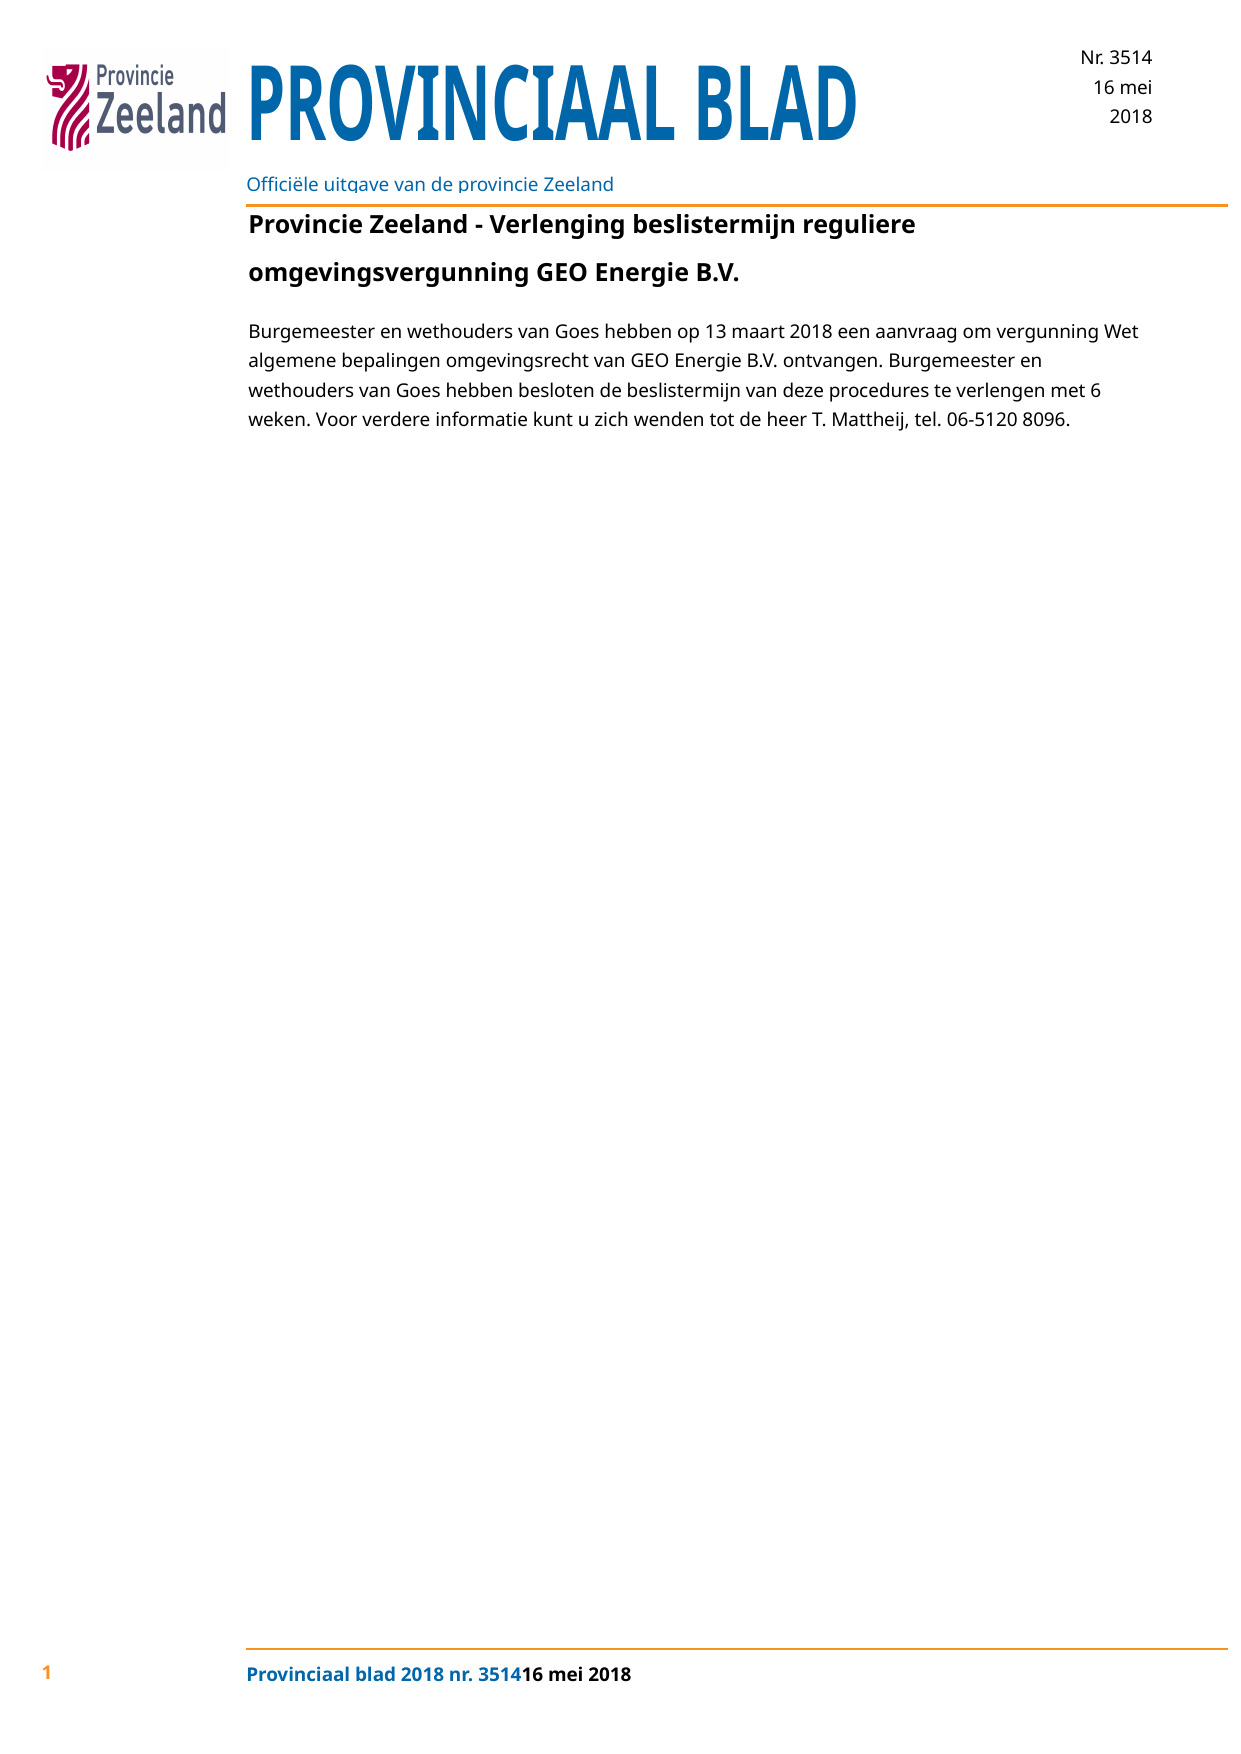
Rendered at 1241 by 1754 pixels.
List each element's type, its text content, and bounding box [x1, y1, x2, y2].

picture [41, 47, 231, 172]
text Provincie Zeeland - Verlenging beslistermijn reguliere omgevingsvergunning GEO Energie B.V. [248, 207, 1152, 288]
text Burgemeester en wethouders van Goes hebben op 13 maart 2018 een aanvraag om vergunning Wet algemene bepalingen omgevingsrecht van GEO Energie B.V. ontvangen. Burgemeester en wethouders van Goes hebben besloten de beslistermijn van deze procedures te verlengen met 6 weken. Voor verdere informatie kunt u zich wenden tot de heer T. Mattheij, tel. 06-5120 8096. [248, 318, 1152, 432]
